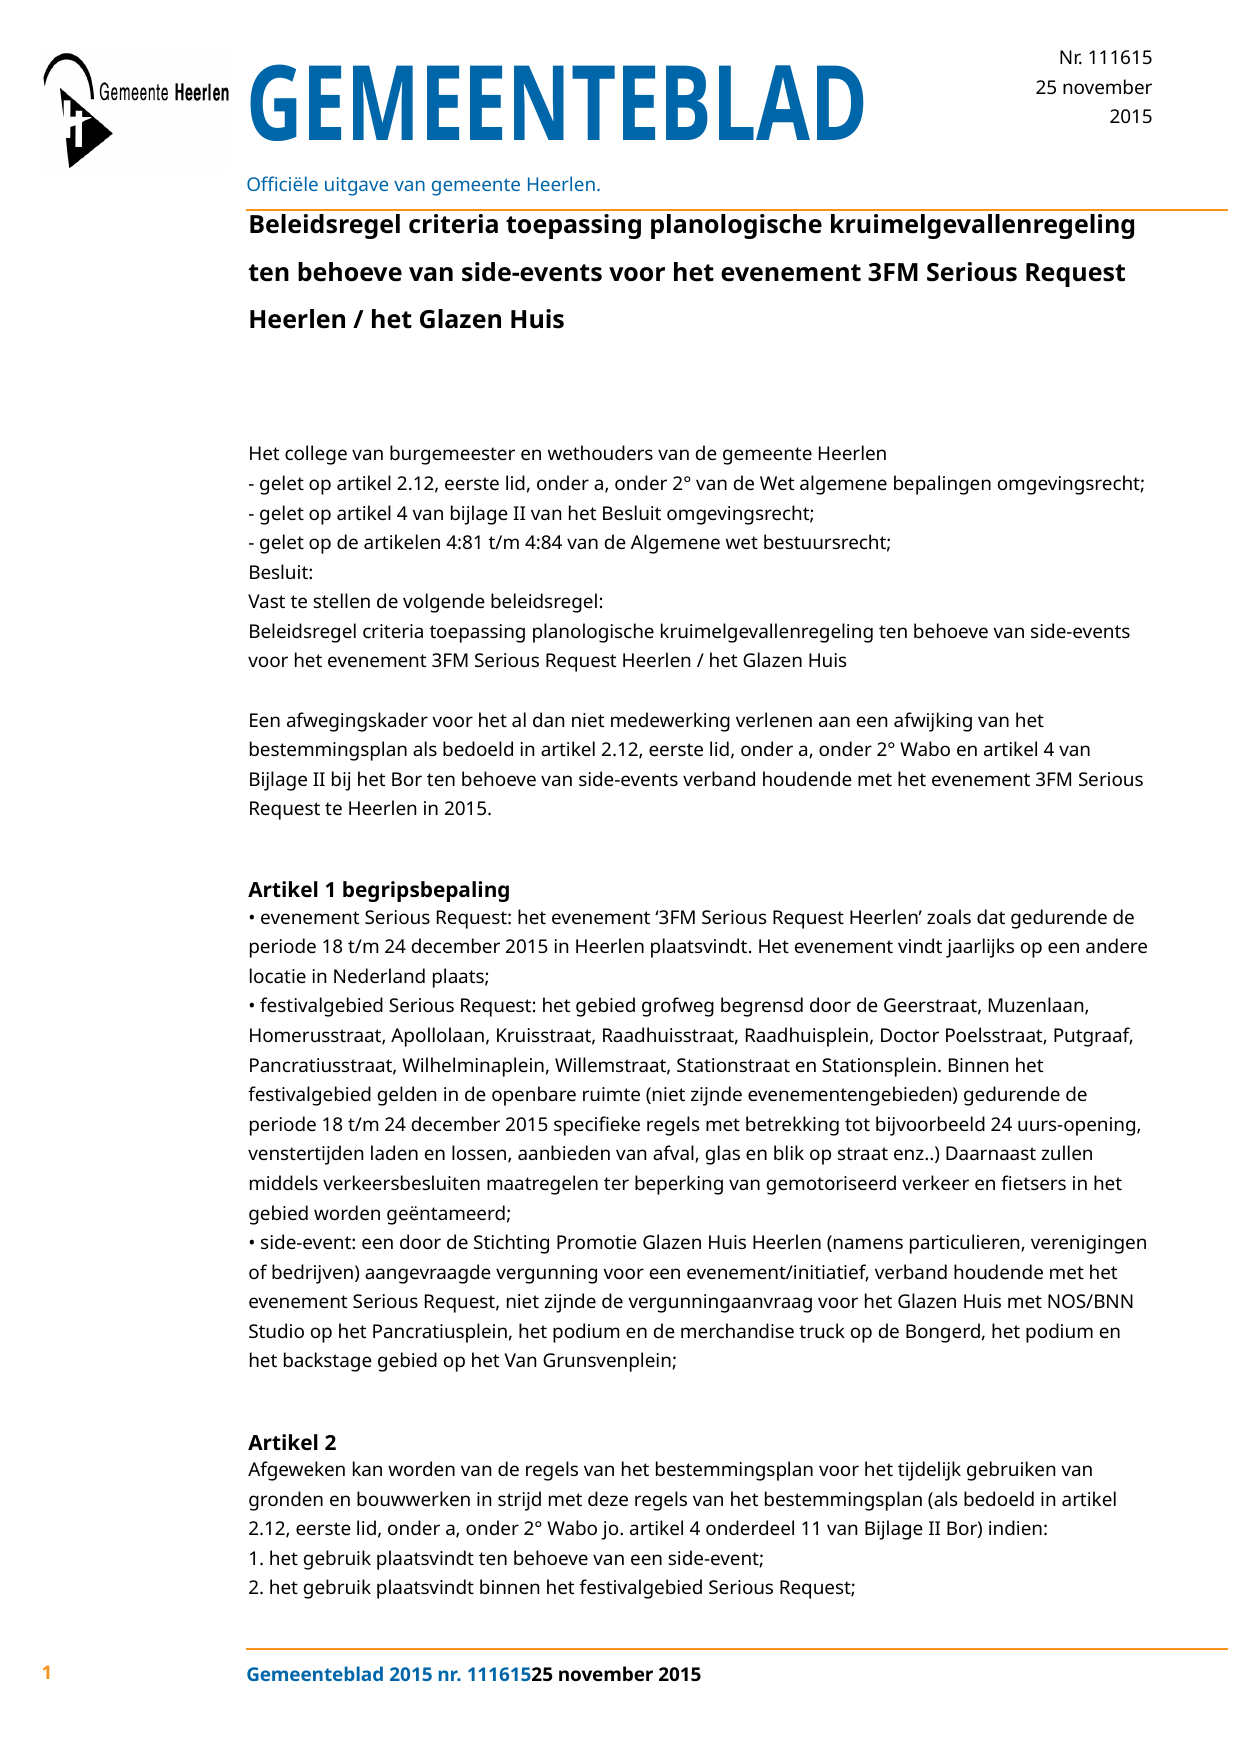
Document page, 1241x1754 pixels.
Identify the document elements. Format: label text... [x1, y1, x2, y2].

picture [41, 47, 231, 172]
text Beleidsregel criteria toepassing planologische kruimelgevallenregeling ten behoeve van side-events voor het evenement 3FM Serious Request Heerlen / het Glazen Huis [248, 211, 1152, 336]
text 1. het gebruik plaatsvindt ten behoeve van een side-event; [248, 1545, 1152, 1571]
text Beleidsregel criteria toepassing planologische kruimelgevallenregeling ten behoeve van side-events voor het evenement 3FM Serious Request Heerlen / het Glazen Huis [248, 618, 1152, 673]
text Afgeweken kan worden van de regels van het bestemmingsplan voor het tijdelijk gebruiken van gronden en bouwwerken in strijd met deze regels van het bestemmingsplan (als bedoeld in artikel 2.12, eerste lid, onder a, onder 2° Wabo jo. artikel 4 onderdeel 11 van Bijlage II Bor) indien: [248, 1456, 1152, 1541]
text - gelet op de artikelen 4:81 t/m 4:84 van de Algemene wet bestuursrecht; [248, 529, 1152, 555]
text Een afwegingskader voor het al dan niet medewerking verlenen aan een afwijking van het bestemmingsplan als bedoeld in artikel 2.12, eerste lid, onder a, onder 2° Wabo en artikel 4 van Bijlage II bij het Bor ten behoeve van side-events verband houdende met het evenement 3FM Serious Request te Heerlen in 2015. [248, 707, 1152, 821]
text - gelet op artikel 4 van bijlage II van het Besluit omgevingsrecht; [248, 500, 1152, 525]
text Artikel 1 begripsbepaling [248, 876, 1152, 904]
text • evenement Serious Request: het evenement ‘3FM Serious Request Heerlen’ zoals dat gedurende de periode 18 t/m 24 december 2015 in Heerlen plaatsvindt. Het evenement vindt jaarlijks op een andere locatie in Nederland plaats; [248, 904, 1152, 989]
text • festivalgebied Serious Request: het gebied grofweg begrensd door de Geerstraat, Muzenlaan, Homerusstraat, Apollolaan, Kruisstraat, Raadhuisstraat, Raadhuisplein, Doctor Poelsstraat, Putgraaf, Pancratiusstraat, Wilhelminaplein, Willemstraat, Stationstraat en Stationsplein. Binnen het festivalgebied gelden in de openbare ruimte (niet zijnde evenementengebieden) gedurende de periode 18 t/m 24 december 2015 specifieke regels met betrekking tot bijvoorbeeld 24 uurs-opening, venstertijden laden en lossen, aanbieden van afval, glas en blik op straat enz..) Daarnaast zullen middels verkeersbesluiten maatregelen ter beperking van gemotoriseerd verkeer en fietsers in het gebied worden geëntameerd; [248, 993, 1152, 1226]
text Het college van burgemeester en wethouders van de gemeente Heerlen [248, 441, 1152, 466]
text Besluit: [248, 559, 1152, 584]
text 2. het gebruik plaatsvindt binnen het festivalgebied Serious Request; [248, 1574, 1152, 1600]
text • side-event: een door de Stichting Promotie Glazen Huis Heerlen (namens particulieren, verenigingen of bedrijven) aangevraagde vergunning voor een evenement/initiatief, verband houdende met het evenement Serious Request, niet zijnde de vergunningaanvraag voor het Glazen Huis met NOS/BNN Studio op het Pancratiusplein, het podium en de merchandise truck op de Bongerd, het podium en het backstage gebied op het Van Grunsvenplein; [248, 1229, 1152, 1373]
text Artikel 2 [248, 1428, 1152, 1456]
text Vast te stellen de volgende beleidsregel: [248, 588, 1152, 614]
text - gelet op artikel 2.12, eerste lid, onder a, onder 2° van de Wet algemene bepalingen omgevingsrecht; [248, 470, 1152, 496]
